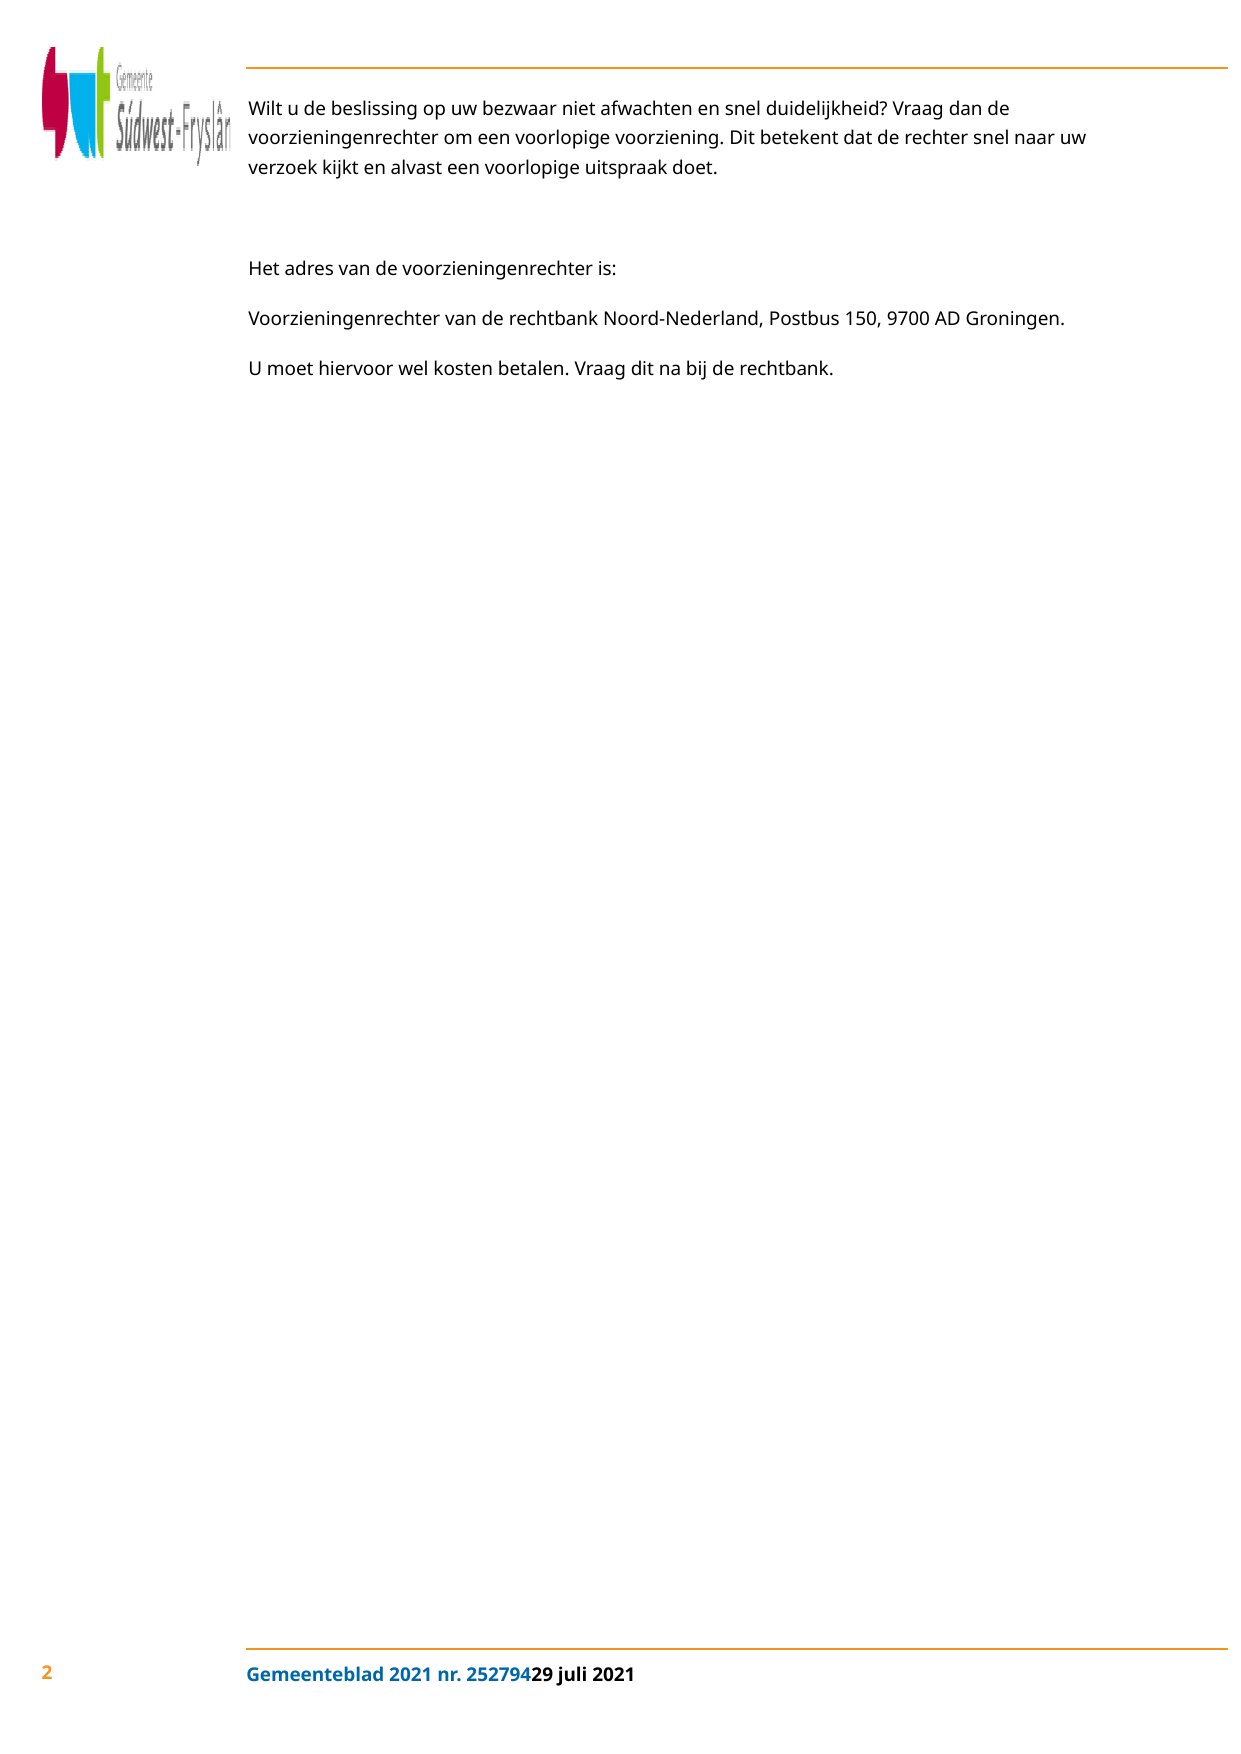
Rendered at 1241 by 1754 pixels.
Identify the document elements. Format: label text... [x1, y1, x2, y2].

text Het adres van de voorzieningenrechter is: [248, 255, 1152, 281]
text Wilt u de beslissing op uw bezwaar niet afwachten en snel duidelijkheid? Vraag dan de voorzieningenrechter om een voorlopige voorziening. Dit betekent dat de rechter snel naar uw verzoek kijkt en alvast een voorlopige uitspraak doet. [248, 95, 1152, 180]
picture [41, 47, 231, 172]
text U moet hiervoor wel kosten betalen. Vraag dit na bij de rechtbank. [248, 356, 1152, 381]
text Voorzieningenrechter van de rechtbank Noord-Nederland, Postbus 150, 9700 AD Groningen. [248, 305, 1152, 331]
